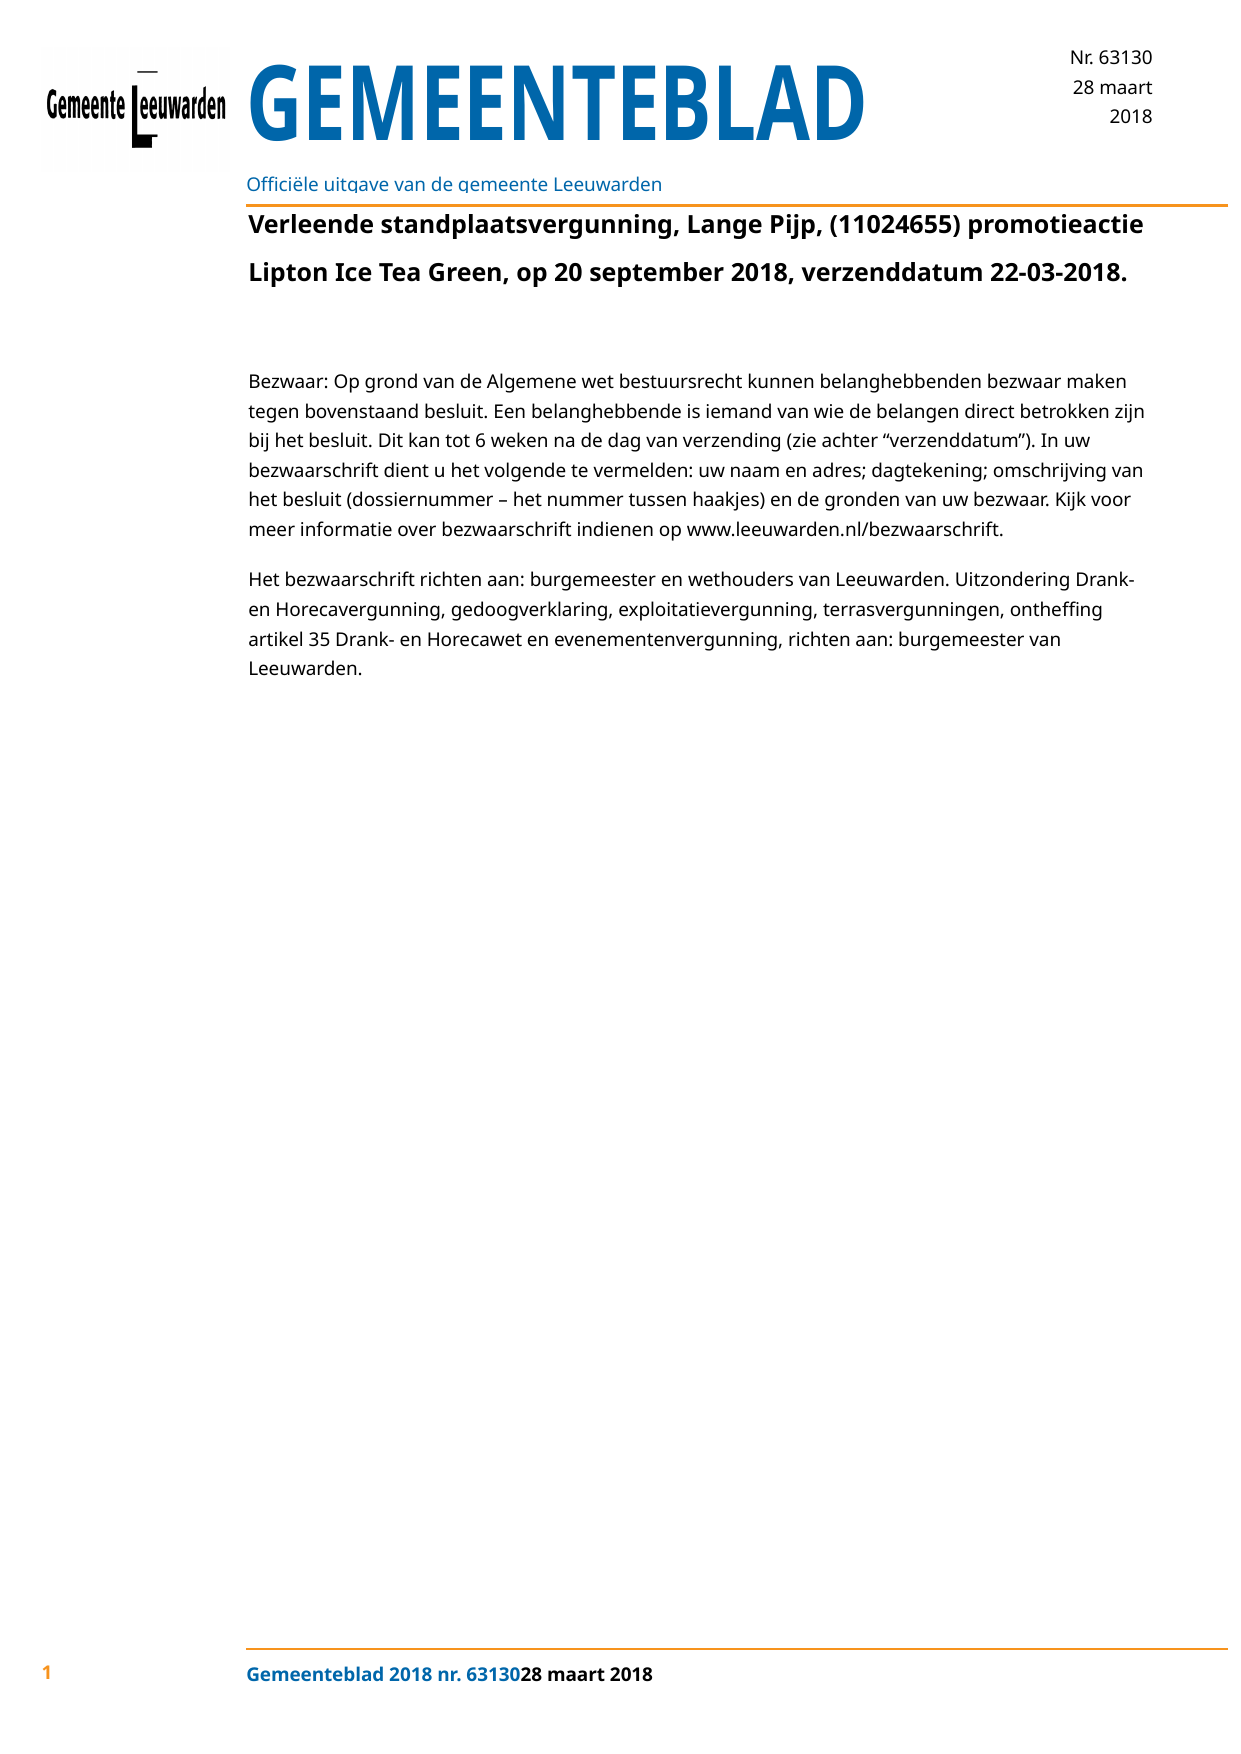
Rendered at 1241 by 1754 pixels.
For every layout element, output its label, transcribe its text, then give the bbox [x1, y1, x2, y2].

text Verleende standplaatsvergunning, Lange Pijp, (11024655) promotieactie Lipton Ice Tea Green, op 20 september 2018, verzenddatum 22-03-2018. [248, 207, 1152, 288]
text Bezwaar: Op grond van de Algemene wet bestuursrecht kunnen belanghebbenden bezwaar maken tegen bovenstaand besluit. Een belanghebbende is iemand van wie de belangen direct betrokken zijn bij het besluit. Dit kan tot 6 weken na de dag van verzending (zie achter “verzenddatum”). In uw bezwaarschrift dient u het volgende te vermelden: uw naam en adres; dagtekening; omschrijving van het besluit (dossiernummer – het nummer tussen haakjes) en de gronden van uw bezwaar. Kijk voor meer informatie over bezwaarschrift indienen op www.leeuwarden.nl/bezwaarschrift. [248, 368, 1152, 542]
text Het bezwaarschrift richten aan: burgemeester en wethouders van Leeuwarden. Uitzondering Drank- en Horecavergunning, gedoogverklaring, exploitatievergunning, terrasvergunningen, ontheffing artikel 35 Drank- en Horecawet en evenementenvergunning, richten aan: burgemeester van Leeuwarden. [248, 567, 1152, 681]
picture [41, 47, 231, 172]
